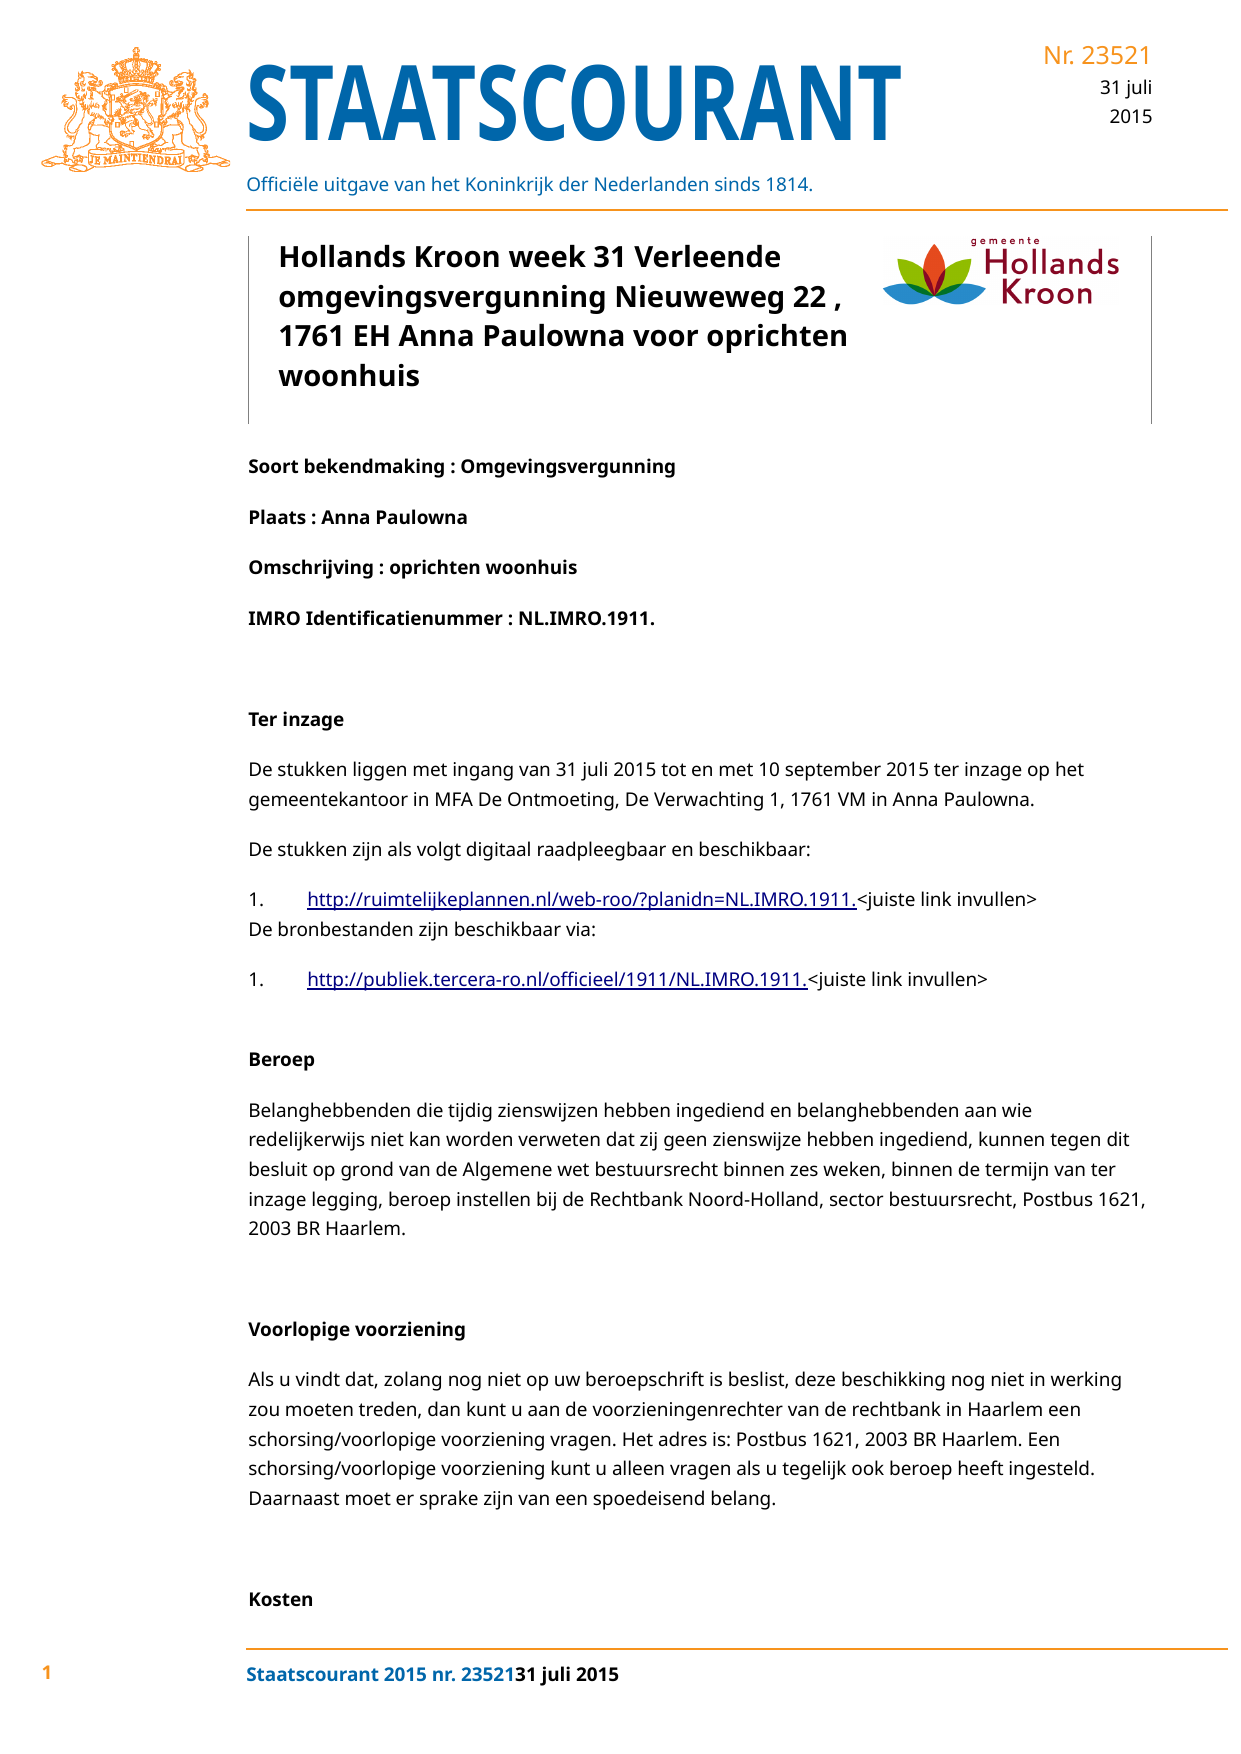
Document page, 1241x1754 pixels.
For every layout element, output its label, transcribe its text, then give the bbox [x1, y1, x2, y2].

picture [41, 47, 231, 172]
text Voorlopige voorziening [248, 1316, 1152, 1342]
picture [882, 236, 1119, 305]
text Als u vindt dat, zolang nog niet op uw beroepschrift is beslist, deze beschikking nog niet in werking zou moeten treden, dan kunt u aan de voorzieningenrechter van de rechtbank in Haarlem een schorsing/voorlopige voorziening vragen. Het adres is: Postbus 1621, 2003 BR Haarlem. Een schorsing/voorlopige voorziening kunt u alleen vragen als u tegelijk ook beroep heeft ingesteld. Daarnaast moet er sprake zijn van een spoedeisend belang. [248, 1367, 1152, 1511]
text De stukken liggen met ingang van 31 juli 2015 tot en met 10 september 2015 ter inzage op het gemeentekantoor in MFA De Ontmoeting, De Verwachting 1, 1761 VM in Anna Paulowna. [248, 756, 1152, 811]
text IMRO Identificatienummer : NL.IMRO.1911. [248, 605, 1152, 631]
table_header Hollands Kroon week 31 Verleende omgevingsvergunning Nieuweweg 22 , 1761 EH Anna Paulowna voor oprichten woonhuis [249, 236, 850, 424]
list http://publiek.tercera-ro.nl/officieel/1911/NL.IMRO.1911.<juiste link invullen> [248, 967, 1152, 992]
list http://ruimtelijkeplannen.nl/web-roo/?planidn=NL.IMRO.1911.<juiste link invullen> [248, 887, 1152, 912]
text Ter inzage [248, 706, 1152, 731]
text De bronbestanden zijn beschikbaar via: [248, 916, 1152, 942]
text Soort bekendmaking : Omgevingsvergunning [248, 454, 1152, 479]
text Beroep [248, 1047, 1152, 1072]
table_header [850, 236, 1151, 424]
text Belanghebbenden die tijdig zienswijzen hebben ingediend en belanghebbenden aan wie redelijkerwijs niet kan worden verweten dat zij geen zienswijze hebben ingediend, kunnen tegen dit besluit op grond van de Algemene wet bestuursrecht binnen zes weken, binnen de termijn van ter inzage legging, beroep instellen bij de Rechtbank Noord-Holland, sector bestuursrecht, Postbus 1621, 2003 BR Haarlem. [248, 1097, 1152, 1241]
text Kosten [248, 1586, 1152, 1611]
text Plaats : Anna Paulowna [248, 504, 1152, 530]
text De stukken zijn als volgt digitaal raadpleegbaar en beschikbaar: [248, 836, 1152, 862]
text Omschrijving : oprichten woonhuis [248, 554, 1152, 580]
